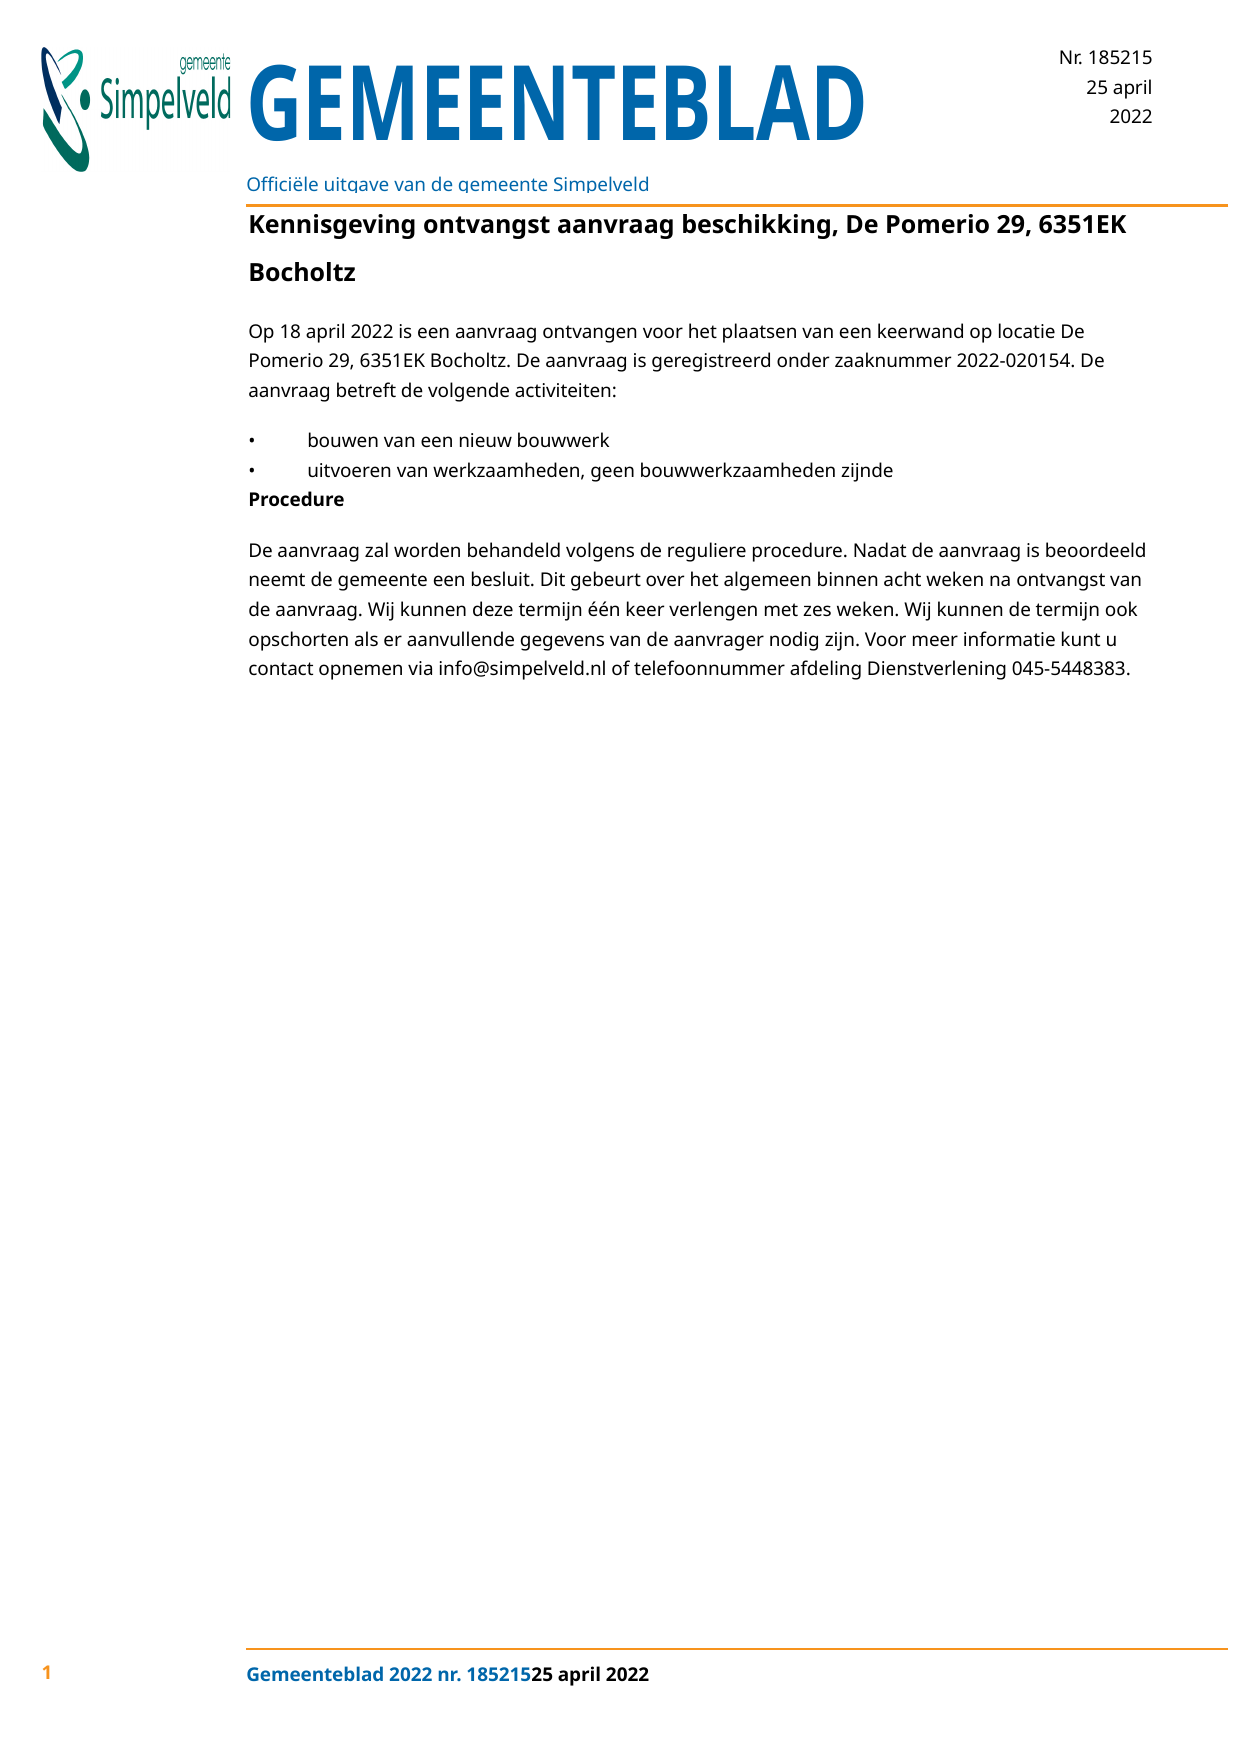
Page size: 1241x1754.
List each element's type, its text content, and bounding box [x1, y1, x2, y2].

text Op 18 april 2022 is een aanvraag ontvangen voor het plaatsen van een keerwand op locatie De Pomerio 29, 6351EK Bocholtz. De aanvraag is geregistreerd onder zaaknummer 2022-020154. De aanvraag betreft de volgende activiteiten: [248, 318, 1152, 403]
picture [41, 47, 231, 172]
list uitvoeren van werkzaamheden, geen bouwwerkzaamheden zijnde [248, 457, 1152, 483]
list bouwen van een nieuw bouwwerk [248, 427, 1152, 453]
text Kennisgeving ontvangst aanvraag beschikking, De Pomerio 29, 6351EK Bocholtz [248, 207, 1152, 288]
text Procedure [248, 487, 1152, 512]
text De aanvraag zal worden behandeld volgens de reguliere procedure. Nadat de aanvraag is beoordeeld neemt de gemeente een besluit. Dit gebeurt over het algemeen binnen acht weken na ontvangst van de aanvraag. Wij kunnen deze termijn één keer verlengen met zes weken. Wij kunnen de termijn ook opschorten als er aanvullende gegevens van de aanvrager nodig zijn. Voor meer informatie kunt u contact opnemen via info@simpelveld.nl of telefoonnummer afdeling Dienstverlening 045-5448383. [248, 537, 1152, 681]
